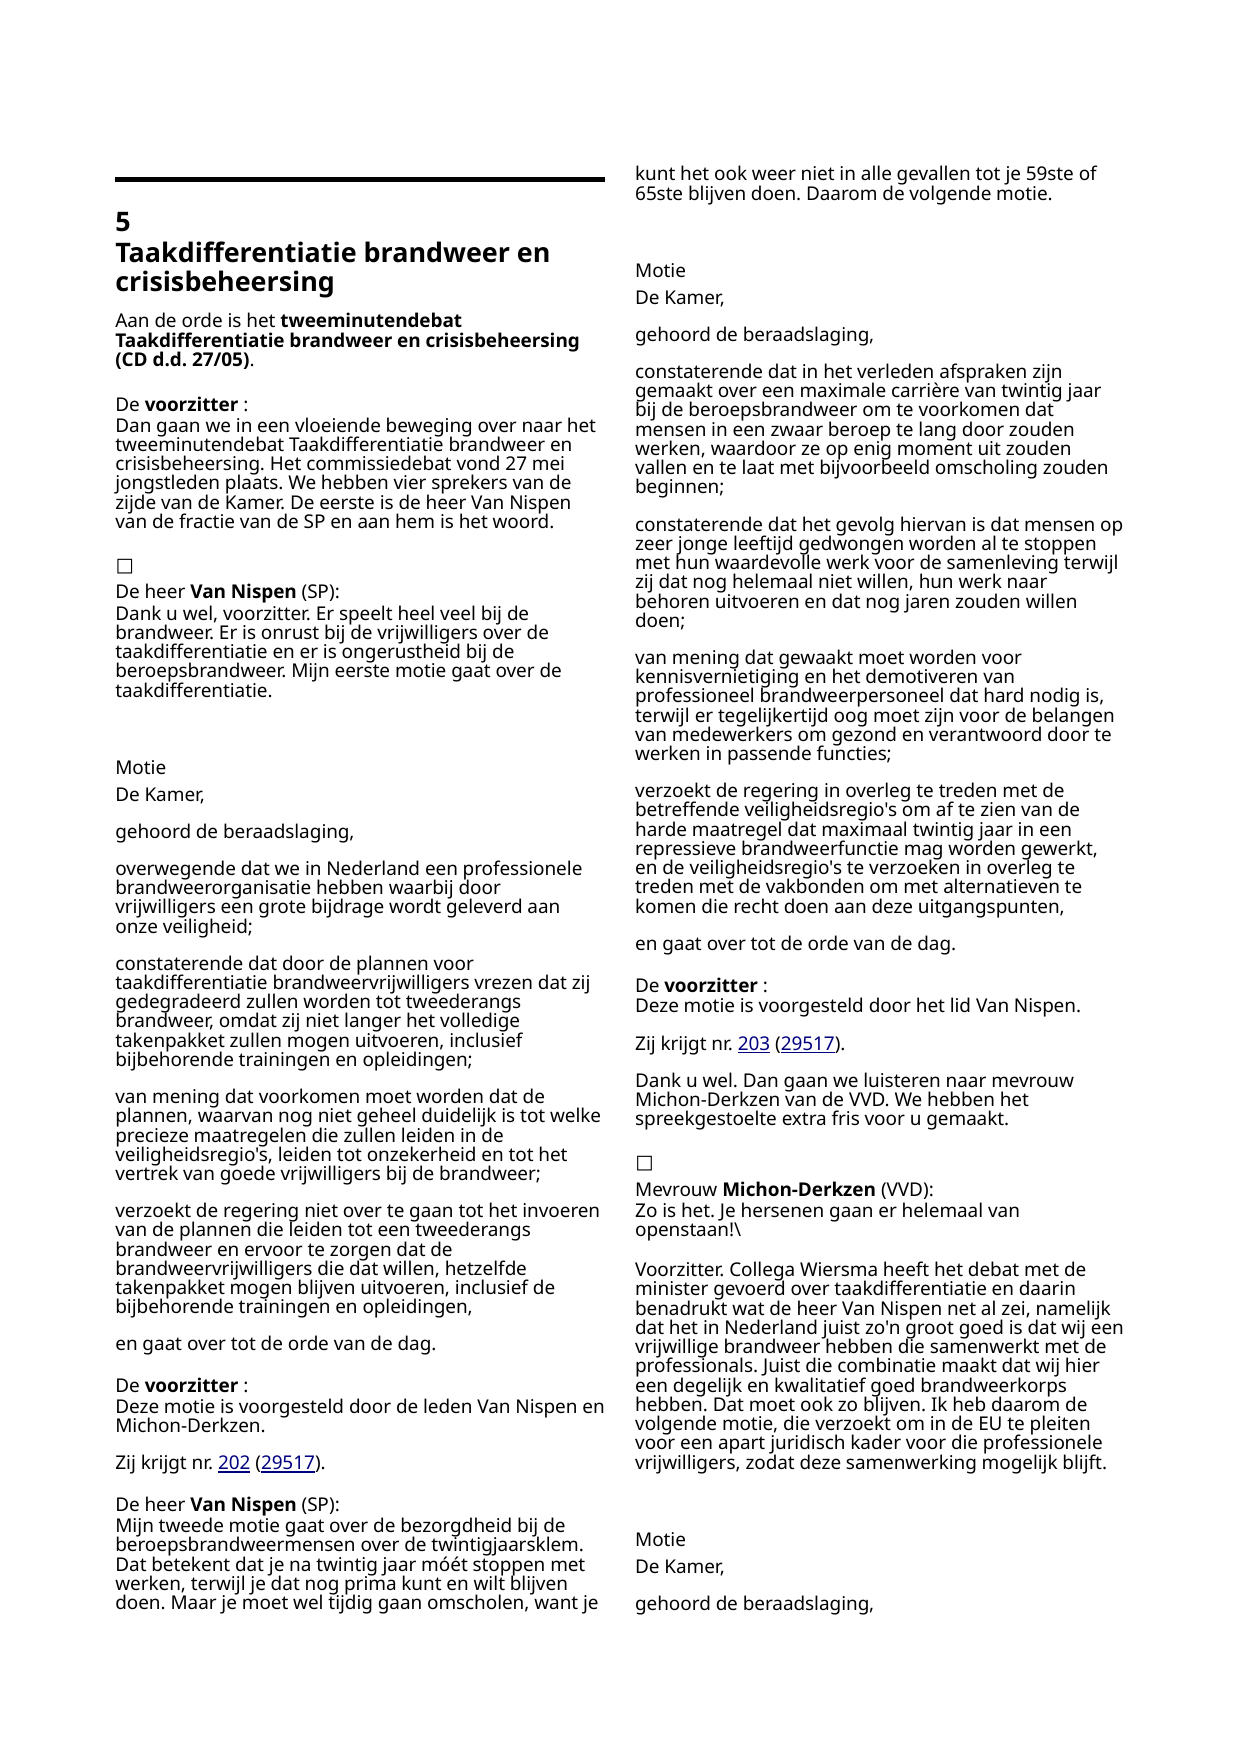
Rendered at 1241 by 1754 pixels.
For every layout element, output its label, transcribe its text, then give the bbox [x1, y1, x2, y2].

text Zij krijgt nr. 202 (29517). [115, 1454, 605, 1474]
text Dank u wel, voorzitter. Er speelt heel veel bij de brandweer. Er is onrust bij de vrijwilligers over de taakdifferentiatie en er is ongerustheid bij de beroepsbrandweer. Mijn eerste motie gaat over de taakdifferentiatie. [115, 604, 605, 701]
text Zo is het. Je hersenen gaan er helemaal van openstaan!\ [635, 1202, 1125, 1240]
text Deze motie is voorgesteld door het lid Van Nispen. [635, 997, 1125, 1017]
text Motie [635, 1526, 1125, 1552]
text constaterende dat door de plannen voor taakdifferentiatie brandweervrijwilligers vrezen dat zij gedegradeerd zullen worden tot tweederangs brandweer, omdat zij niet langer het volledige takenpakket zullen mogen uitvoeren, inclusief bijbehorende trainingen en opleidingen; [115, 955, 605, 1070]
text Zij krijgt nr. 203 (29517). [635, 1034, 1125, 1054]
text ⬜ [635, 1150, 1125, 1176]
text De voorzitter : [115, 1372, 605, 1398]
text kunt het ook weer niet in alle gevallen tot je 59ste of 65ste blijven doen. Daarom de volgende motie. [635, 165, 1125, 204]
text Mijn tweede motie gaat over de bezorgdheid bij de beroepsbrandweermensen over de twintigjaarsklem. Dat betekent dat je na twintig jaar móét stoppen met werken, terwijl je dat nog prima kunt en wilt blijven doen. Maar je moet wel tijdig gaan omscholen, want je [115, 1517, 605, 1613]
text Dan gaan we in een vloeiende beweging over naar het tweeminutendebat Taakdifferentiatie brandweer en crisisbeheersing. Het commissiedebat vond 27 mei jongstleden plaats. We hebben vier sprekers van de zijde van de Kamer. De eerste is de heer Van Nispen van de fractie van de SP en aan hem is het woord. [115, 417, 605, 532]
text gehoord de beraadslaging, [635, 1595, 1125, 1614]
text constaterende dat in het verleden afspraken zijn gemaakt over een maximale carrière van twintig jaar bij de beroepsbrandweer om te voorkomen dat mensen in een zwaar beroep te lang door zouden werken, waardoor ze op enig moment uit zouden vallen en te laat met bijvoorbeeld omscholing zouden beginnen; [635, 363, 1125, 498]
text ⬜ [115, 553, 605, 579]
text De heer Van Nispen (SP): [115, 579, 605, 604]
text De voorzitter : [635, 972, 1125, 997]
text Aan de orde is het tweeminutendebat Taakdifferentiatie brandweer en crisisbeheersing (CD d.d. 27/05). [115, 312, 605, 370]
text Voorzitter. Collega Wiersma heeft het debat met de minister gevoerd over taakdifferentiatie en daarin benadrukt wat de heer Van Nispen net al zei, namelijk dat het in Nederland juist zo'n groot goed is dat wij een vrijwillige brandweer hebben die samenwerkt met de professionals. Juist die combinatie maakt dat wij hier een degelijk en kwalitatief goed brandweerkorps hebben. Dat moet ook zo blijven. Ik heb daarom de volgende motie, die verzoekt om in de EU te pleiten voor een apart juridisch kader voor die professionele vrijwilligers, zodat deze samenwerking mogelijk blijft. [635, 1261, 1125, 1473]
text van mening dat voorkomen moet worden dat de plannen, waarvan nog niet geheel duidelijk is tot welke precieze maatregelen die zullen leiden in de veiligheidsregio's, leiden tot onzekerheid en tot het vertrek van goede vrijwilligers bij de brandweer; [115, 1088, 605, 1184]
text De voorzitter : [115, 391, 605, 417]
text Dank u wel. Dan gaan we luisteren naar mevrouw Michon-Derkzen van de VVD. We hebben het spreekgestoelte extra fris voor u gemaakt. [635, 1072, 1125, 1129]
text Motie [635, 257, 1125, 283]
text Taakdifferentiatie brandweer en crisisbeheersing [115, 239, 605, 312]
text gehoord de beraadslaging, [115, 823, 605, 842]
text De Kamer, [635, 1558, 1125, 1577]
text constaterende dat het gevolg hiervan is dat mensen op zeer jonge leeftijd gedwongen worden al te stoppen met hun waardevolle werk voor de samenleving terwijl zij dat nog helemaal niet willen, hun werk naar behoren uitvoeren en dat nog jaren zouden willen doen; [635, 516, 1125, 631]
text Deze motie is voorgesteld door de leden Van Nispen en Michon-Derkzen. [115, 1398, 605, 1437]
text van mening dat gewaakt moet worden voor kennisvernietiging en het demotiveren van professioneel brandweerpersoneel dat hard nodig is, terwijl er tegelijkertijd oog moet zijn voor de belangen van medewerkers om gezond en verantwoord door te werken in passende functies; [635, 649, 1125, 764]
text overwegende dat we in Nederland een professionele brandweerorganisatie hebben waarbij door vrijwilligers een grote bijdrage wordt geleverd aan onze veiligheid; [115, 860, 605, 937]
text Motie [115, 754, 605, 780]
text De Kamer, [635, 289, 1125, 308]
text verzoekt de regering niet over te gaan tot het invoeren van de plannen die leiden tot een tweederangs brandweer en ervoor te zorgen dat de brandweervrijwilligers die dat willen, hetzelfde takenpakket mogen blijven uitvoeren, inclusief de bijbehorende trainingen en opleidingen, [115, 1202, 605, 1318]
text gehoord de beraadslaging, [635, 326, 1125, 345]
text verzoekt de regering in overleg te treden met de betreffende veiligheidsregio's om af te zien van de harde maatregel dat maximaal twintig jaar in een repressieve brandweerfunctie mag worden gewerkt, en de veiligheidsregio's te verzoeken in overleg te treden met de vakbonden om met alternatieven te komen die recht doen aan deze uitgangspunten, [635, 782, 1125, 917]
text De heer Van Nispen (SP): [115, 1491, 605, 1517]
text en gaat over tot de orde van de dag. [115, 1335, 605, 1355]
text 5 [115, 203, 605, 239]
text Mevrouw Michon-Derkzen (VVD): [635, 1176, 1125, 1202]
text en gaat over tot de orde van de dag. [635, 935, 1125, 954]
text De Kamer, [115, 786, 605, 805]
